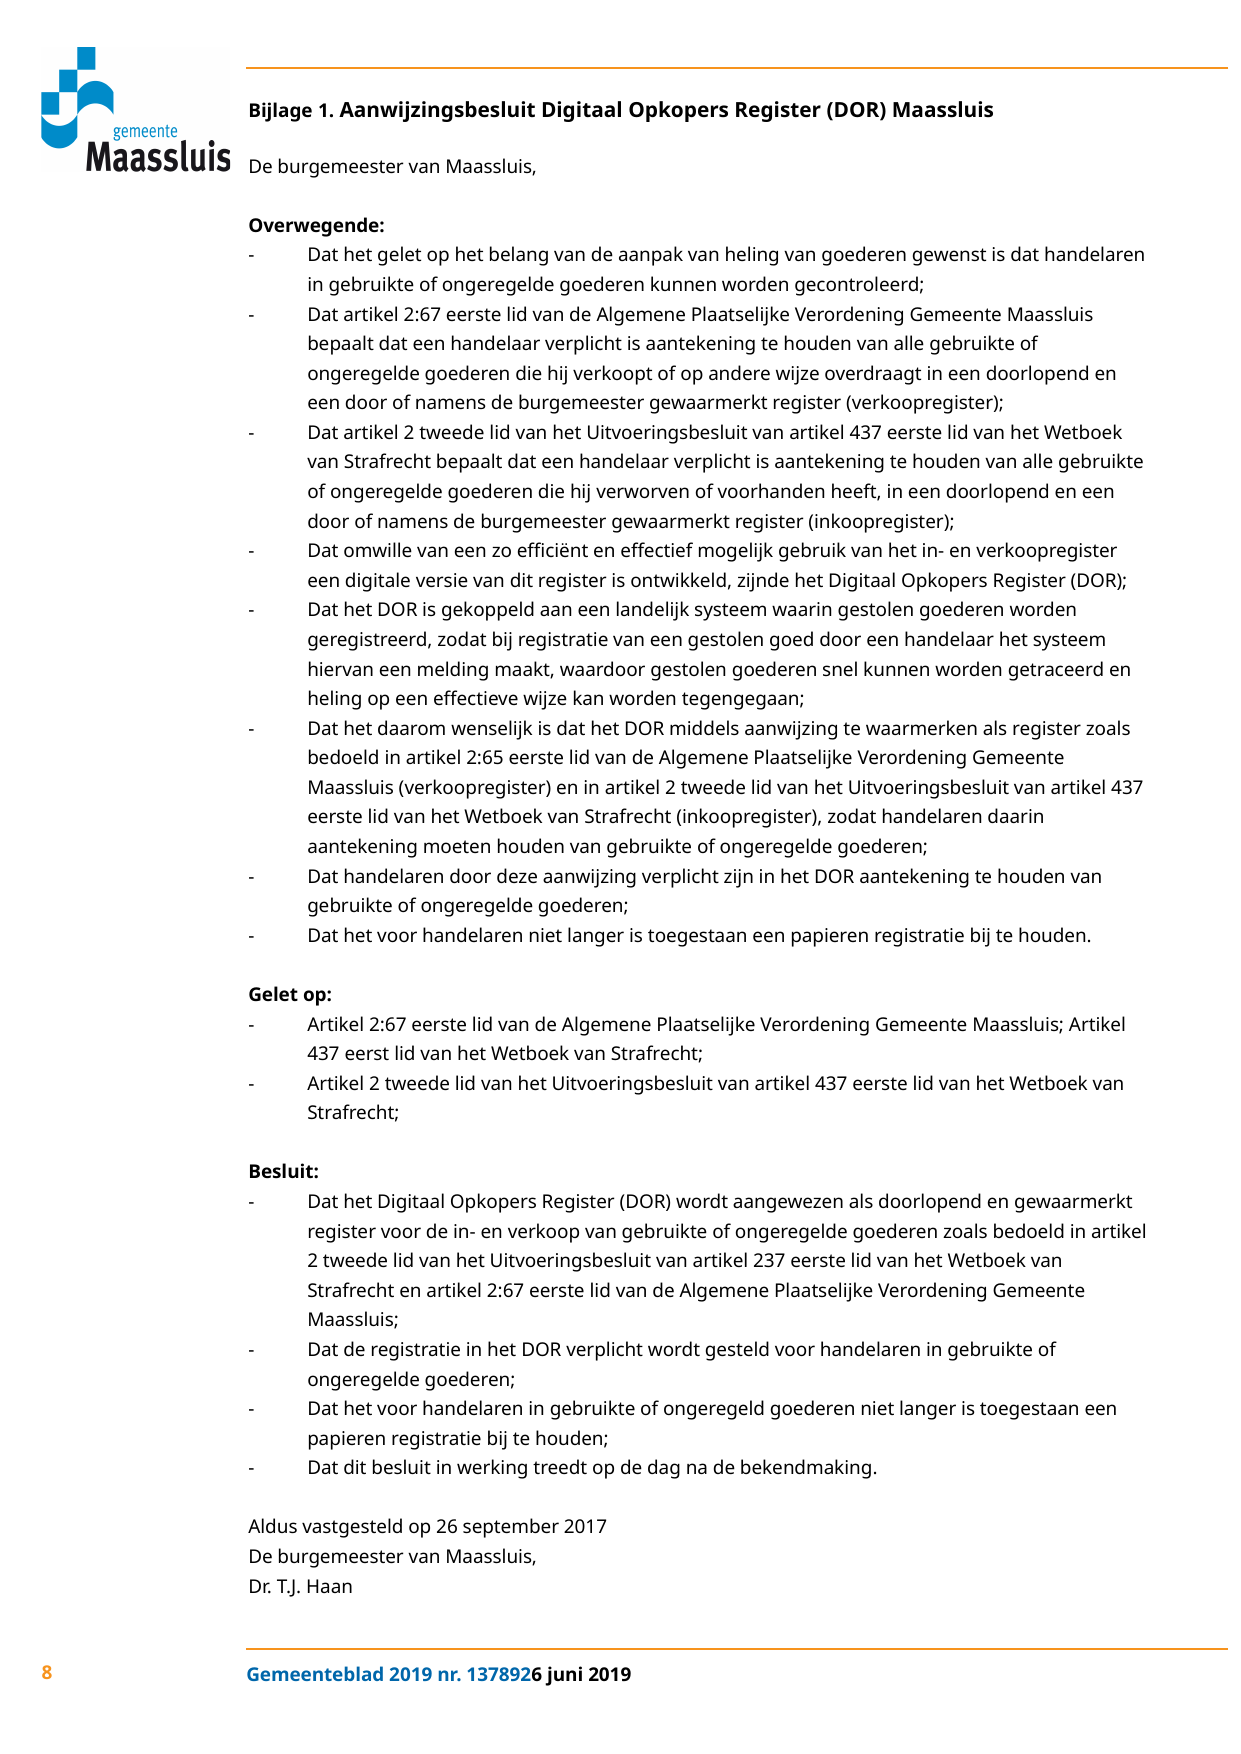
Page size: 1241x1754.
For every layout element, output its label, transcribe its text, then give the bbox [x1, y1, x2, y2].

list Dat het voor handelaren niet langer is toegestaan een papieren registratie bij te houden. [248, 922, 1152, 948]
list Dat handelaren door deze aanwijzing verplicht zijn in het DOR aantekening te houden van gebruikte of ongeregelde goederen; [248, 863, 1152, 918]
text Bijlage 1. Aanwijzingsbesluit Digitaal Opkopers Register (DOR) Maassluis [248, 95, 1152, 123]
text De burgemeester van Maassluis, [248, 153, 1152, 179]
list Dat artikel 2:67 eerste lid van de Algemene Plaatselijke Verordening Gemeente Maassluis bepaalt dat een handelaar verplicht is aantekening te houden van alle gebruikte of ongeregelde goederen die hij verkoopt of op andere wijze overdraagt in een doorlopend en een door of namens de burgemeester gewaarmerkt register (verkoopregister); [248, 301, 1152, 415]
text Gelet op: [248, 981, 1152, 1007]
text De burgemeester van Maassluis, [248, 1543, 1152, 1569]
picture [41, 47, 231, 172]
text Dr. T.J. Haan [248, 1573, 1152, 1599]
picture [41, 47, 77, 92]
text Besluit: [248, 1159, 1152, 1184]
list Dat het gelet op het belang van de aanpak van heling van goederen gewenst is dat handelaren in gebruikte of ongeregelde goederen kunnen worden gecontroleerd; [248, 242, 1152, 297]
list Dat de registratie in het DOR verplicht wordt gesteld voor handelaren in gebruikte of ongeregelde goederen; [248, 1336, 1152, 1392]
list Dat dit besluit in werking treedt op de dag na de bekendmaking. [248, 1454, 1152, 1480]
list Dat artikel 2 tweede lid van het Uitvoeringsbesluit van artikel 437 eerste lid van het Wetboek van Strafrecht bepaalt dat een handelaar verplicht is aantekening te houden van alle gebruikte of ongeregelde goederen die hij verworven of voorhanden heeft, in een doorlopend en een door of namens de burgemeester gewaarmerkt register (inkoopregister); [248, 419, 1152, 534]
list Dat het voor handelaren in gebruikte of ongeregeld goederen niet langer is toegestaan een papieren registratie bij te houden; [248, 1395, 1152, 1451]
list Artikel 2:67 eerste lid van de Algemene Plaatselijke Verordening Gemeente Maassluis; Artikel 437 eerst lid van het Wetboek van Strafrecht; [248, 1011, 1152, 1066]
text Aldus vastgesteld op 26 september 2017 [248, 1514, 1152, 1539]
list Dat het daarom wenselijk is dat het DOR middels aanwijzing te waarmerken als register zoals bedoeld in artikel 2:65 eerste lid van de Algemene Plaatselijke Verordening Gemeente Maassluis (verkoopregister) en in artikel 2 tweede lid van het Uitvoeringsbesluit van artikel 437 eerste lid van het Wetboek van Strafrecht (inkoopregister), zodat handelaren daarin aantekening moeten houden van gebruikte of ongeregelde goederen; [248, 715, 1152, 859]
text Overwegende: [248, 212, 1152, 238]
list Dat omwille van een zo efficiënt en effectief mogelijk gebruik van het in- en verkoopregister een digitale versie van dit register is ontwikkeld, zijnde het Digitaal Opkopers Register (DOR); [248, 537, 1152, 593]
list Dat het DOR is gekoppeld aan een landelijk systeem waarin gestolen goederen worden geregistreerd, zodat bij registratie van een gestolen goed door een handelaar het systeem hiervan een melding maakt, waardoor gestolen goederen snel kunnen worden getraceerd en heling op een effectieve wijze kan worden tegengegaan; [248, 597, 1152, 711]
list Dat het Digitaal Opkopers Register (DOR) wordt aangewezen als doorlopend en gewaarmerkt register voor de in- en verkoop van gebruikte of ongeregelde goederen zoals bedoeld in artikel 2 tweede lid van het Uitvoeringsbesluit van artikel 237 eerste lid van het Wetboek van Strafrecht en artikel 2:67 eerste lid van de Algemene Plaatselijke Verordening Gemeente Maassluis; [248, 1188, 1152, 1332]
list Artikel 2 tweede lid van het Uitvoeringsbesluit van artikel 437 eerste lid van het Wetboek van Strafrecht; [248, 1070, 1152, 1125]
